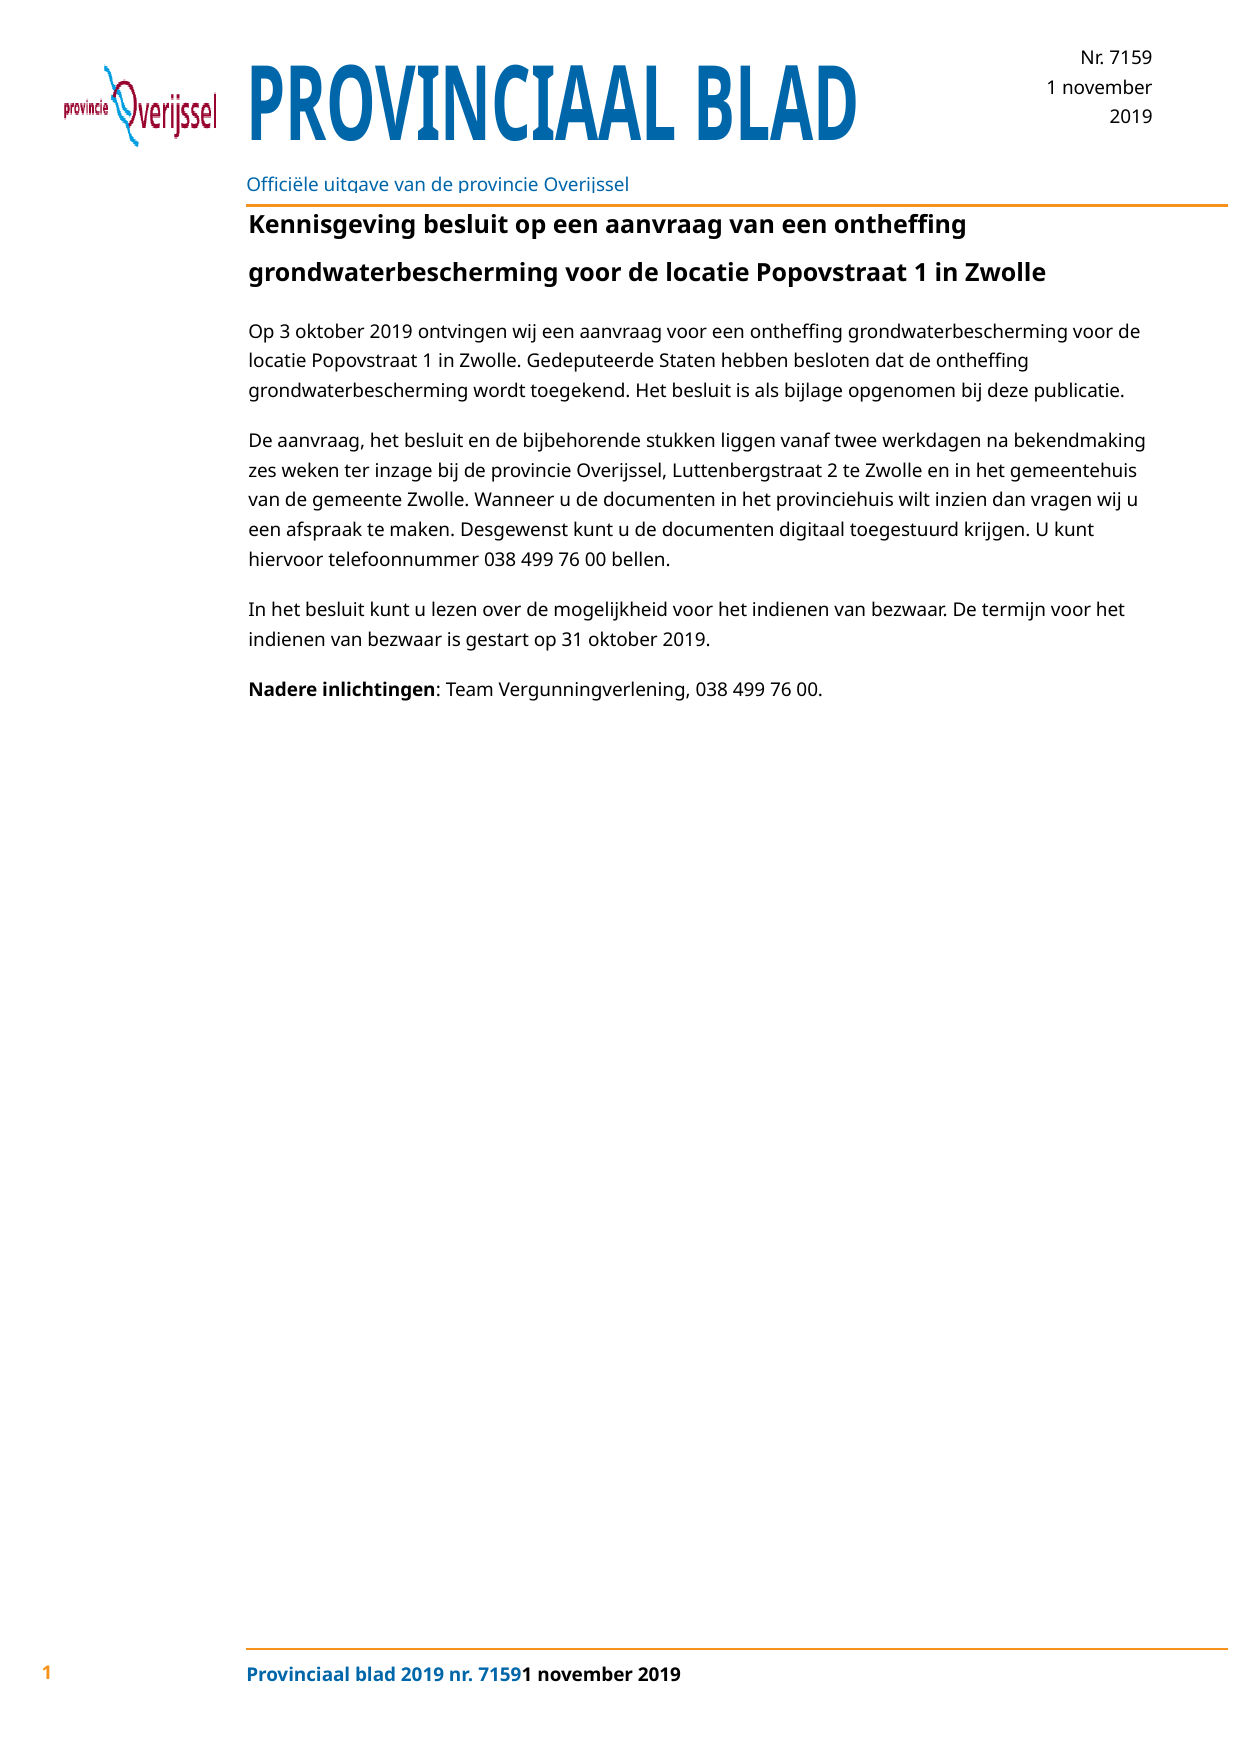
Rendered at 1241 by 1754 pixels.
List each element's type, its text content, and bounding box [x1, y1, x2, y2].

text Nadere inlichtingen: Team Vergunningverlening, 038 499 76 00. [248, 676, 1152, 702]
picture [41, 47, 231, 172]
text Kennisgeving besluit op een aanvraag van een ontheffing grondwaterbescherming voor de locatie Popovstraat 1 in Zwolle [248, 207, 1152, 288]
text In het besluit kunt u lezen over de mogelijkheid voor het indienen van bezwaar. De termijn voor het indienen van bezwaar is gestart op 31 oktober 2019. [248, 596, 1152, 652]
text De aanvraag, het besluit en de bijbehorende stukken liggen vanaf twee werkdagen na bekendmaking zes weken ter inzage bij de provincie Overijssel, Luttenbergstraat 2 te Zwolle en in het gemeentehuis van de gemeente Zwolle. Wanneer u de documenten in het provinciehuis wilt inzien dan vragen wij u een afspraak te maken. Desgewenst kunt u de documenten digitaal toegestuurd krijgen. U kunt hiervoor telefoonnummer 038 499 76 00 bellen. [248, 427, 1152, 572]
text Op 3 oktober 2019 ontvingen wij een aanvraag voor een ontheffing grondwaterbescherming voor de locatie Popovstraat 1 in Zwolle. Gedeputeerde Staten hebben besloten dat de ontheffing grondwaterbescherming wordt toegekend. Het besluit is als bijlage opgenomen bij deze publicatie. [248, 318, 1152, 403]
